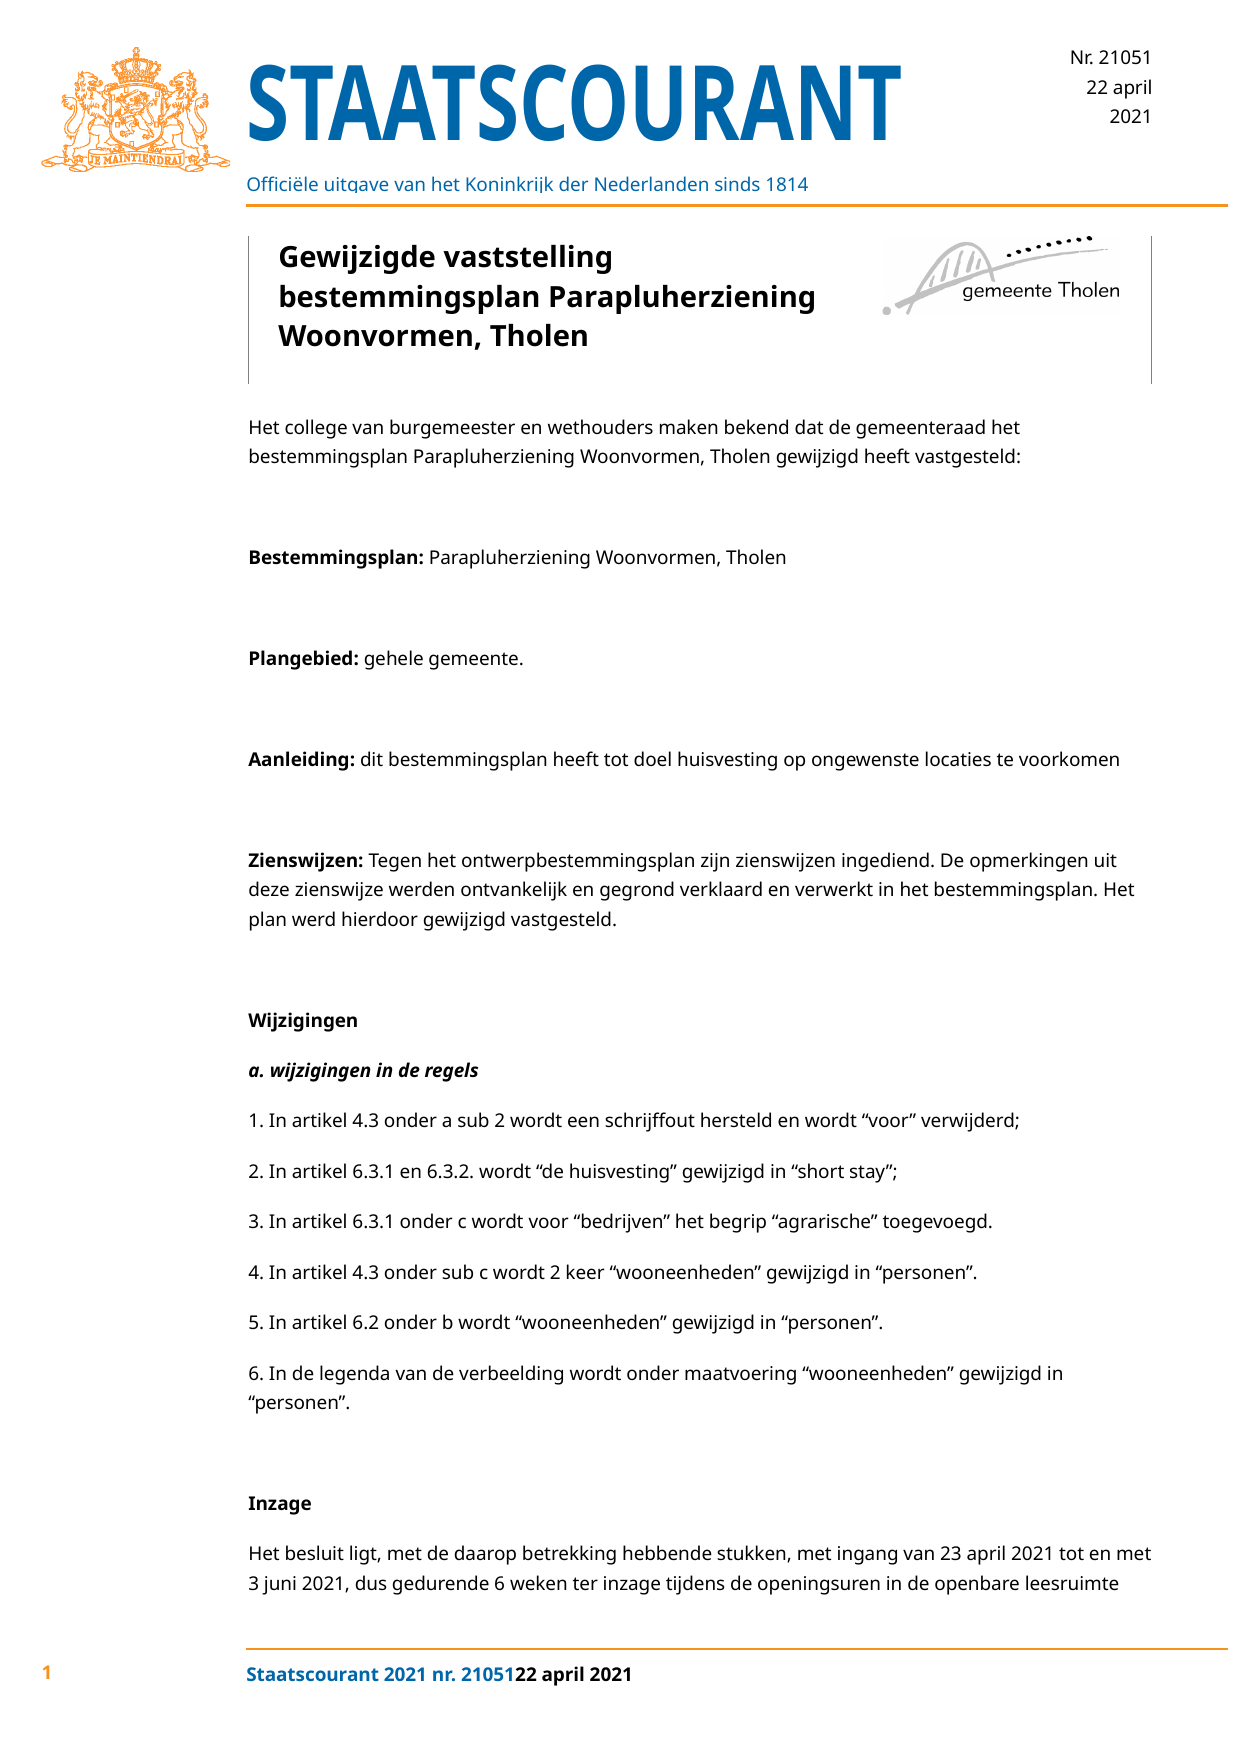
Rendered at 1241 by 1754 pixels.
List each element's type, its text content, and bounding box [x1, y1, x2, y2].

text Aanleiding: dit bestemmingsplan heeft tot doel huisvesting op ongewenste locaties te voorkomen [248, 746, 1152, 772]
text 1. In artikel 4.3 onder a sub 2 wordt een schrijffout hersteld en wordt “voor” verwijderd; [248, 1108, 1152, 1133]
text Zienswijzen: Tegen het ontwerpbestemmingsplan zijn zienswijzen ingediend. De opmerkingen uit deze zienswijze werden ontvankelijk en gegrond verklaard en verwerkt in het bestemmingsplan. Het plan werd hierdoor gewijzigd vastgesteld. [248, 847, 1152, 932]
text Bestemmingsplan: Parapluherziening Woonvormen, Tholen [248, 544, 1152, 570]
text Inzage [248, 1490, 1152, 1516]
text 5. In artikel 6.2 onder b wordt “wooneenheden” gewijzigd in “personen”. [248, 1309, 1152, 1335]
text Wijzigingen [248, 1007, 1152, 1033]
text Het besluit ligt, met de daarop betrekking hebbende stukken, met ingang van 23 april 2021 tot en met 3 juni 2021, dus gedurende 6 weken ter inzage tijdens de openingsuren in de openbare leesruimte [248, 1541, 1152, 1596]
text 4. In artikel 4.3 onder sub c wordt 2 keer “wooneenheden” gewijzigd in “personen”. [248, 1259, 1152, 1285]
picture [882, 236, 1119, 315]
text 6. In de legenda van de verbeelding wordt onder maatvoering “wooneenheden” gewijzigd in “personen”. [248, 1360, 1152, 1415]
table_header Gewijzigde vaststelling bestemmingsplan Parapluherziening Woonvormen, Tholen [249, 236, 850, 384]
picture [41, 47, 231, 172]
text a. wijzigingen in de regels [248, 1057, 1152, 1083]
text 2. In artikel 6.3.1 en 6.3.2. wordt “de huisvesting” gewijzigd in “short stay”; [248, 1158, 1152, 1184]
text Plangebied: gehele gemeente. [248, 645, 1152, 671]
text Het college van burgemeester en wethouders maken bekend dat de gemeenteraad het bestemmingsplan Parapluherziening Woonvormen, Tholen gewijzigd heeft vastgesteld: [248, 414, 1152, 469]
table_header [850, 236, 1151, 384]
text 3. In artikel 6.3.1 onder c wordt voor “bedrijven” het begrip “agrarische” toegevoegd. [248, 1208, 1152, 1234]
